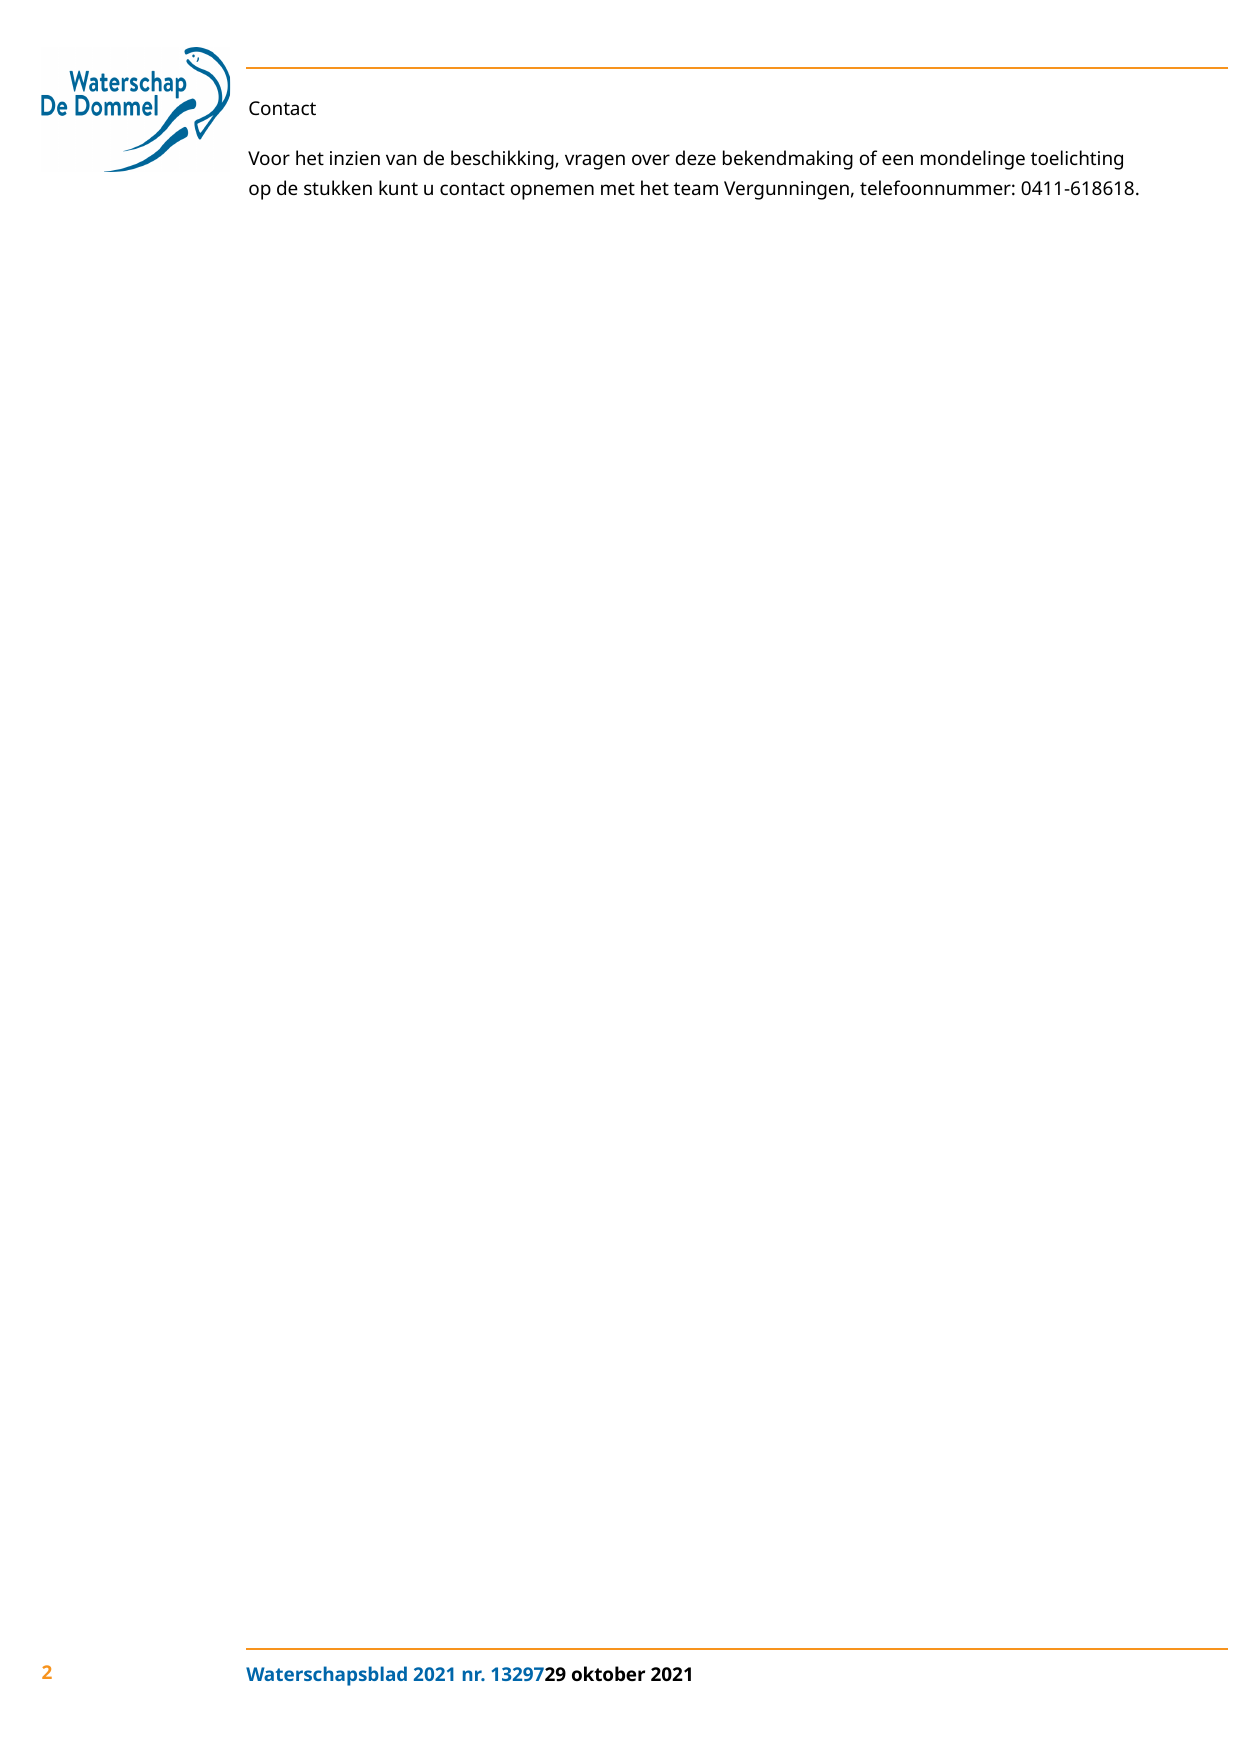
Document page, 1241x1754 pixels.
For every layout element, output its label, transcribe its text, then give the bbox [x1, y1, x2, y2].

picture [198, 118, 210, 131]
picture [204, 47, 231, 76]
text Contact [248, 95, 1152, 121]
picture [41, 47, 231, 172]
picture [45, 99, 51, 111]
text Voor het inzien van de beschikking, vragen over deze bekendmaking of een mondelinge toelichting op de stukken kunt u contact opnemen met het team Vergunningen, telefoonnummer: 0411-618618. [248, 145, 1152, 201]
